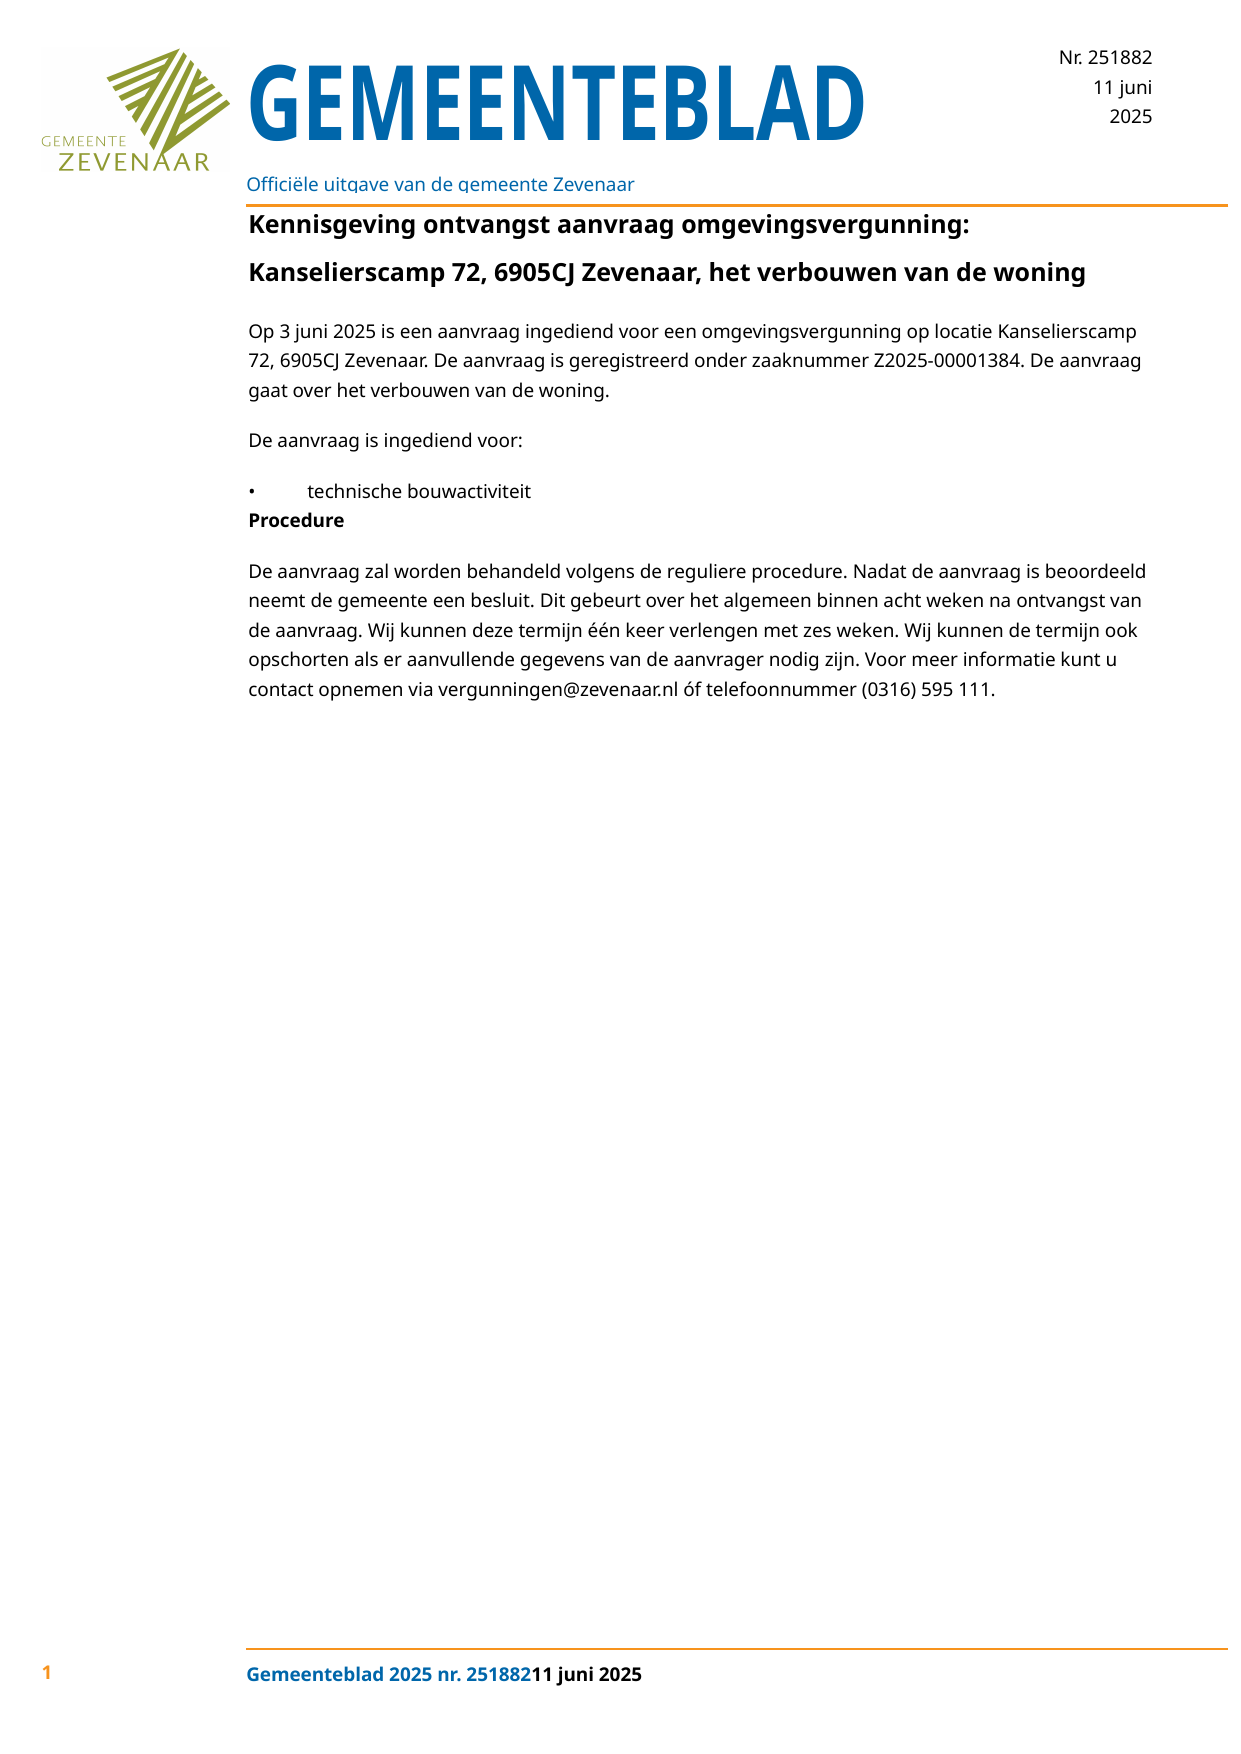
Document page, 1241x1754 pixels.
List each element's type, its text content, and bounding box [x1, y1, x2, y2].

text Op 3 juni 2025 is een aanvraag ingediend voor een omgevingsvergunning op locatie Kanselierscamp 72, 6905CJ Zevenaar. De aanvraag is geregistreerd onder zaaknummer Z2025-00001384. De aanvraag gaat over het verbouwen van de woning. [248, 318, 1152, 403]
picture [41, 47, 231, 172]
text De aanvraag is ingediend voor: [248, 427, 1152, 453]
text De aanvraag zal worden behandeld volgens de reguliere procedure. Nadat de aanvraag is beoordeeld neemt de gemeente een besluit. Dit gebeurt over het algemeen binnen acht weken na ontvangst van de aanvraag. Wij kunnen deze termijn één keer verlengen met zes weken. Wij kunnen de termijn ook opschorten als er aanvullende gegevens van de aanvrager nodig zijn. Voor meer informatie kunt u contact opnemen via vergunningen@zevenaar.nl óf telefoonnummer (0316) 595 111. [248, 558, 1152, 702]
list technische bouwactiviteit [248, 478, 1152, 504]
text Kennisgeving ontvangst aanvraag omgevingsvergunning: Kanselierscamp 72, 6905CJ Zevenaar, het verbouwen van de woning [248, 207, 1152, 288]
text Procedure [248, 507, 1152, 533]
